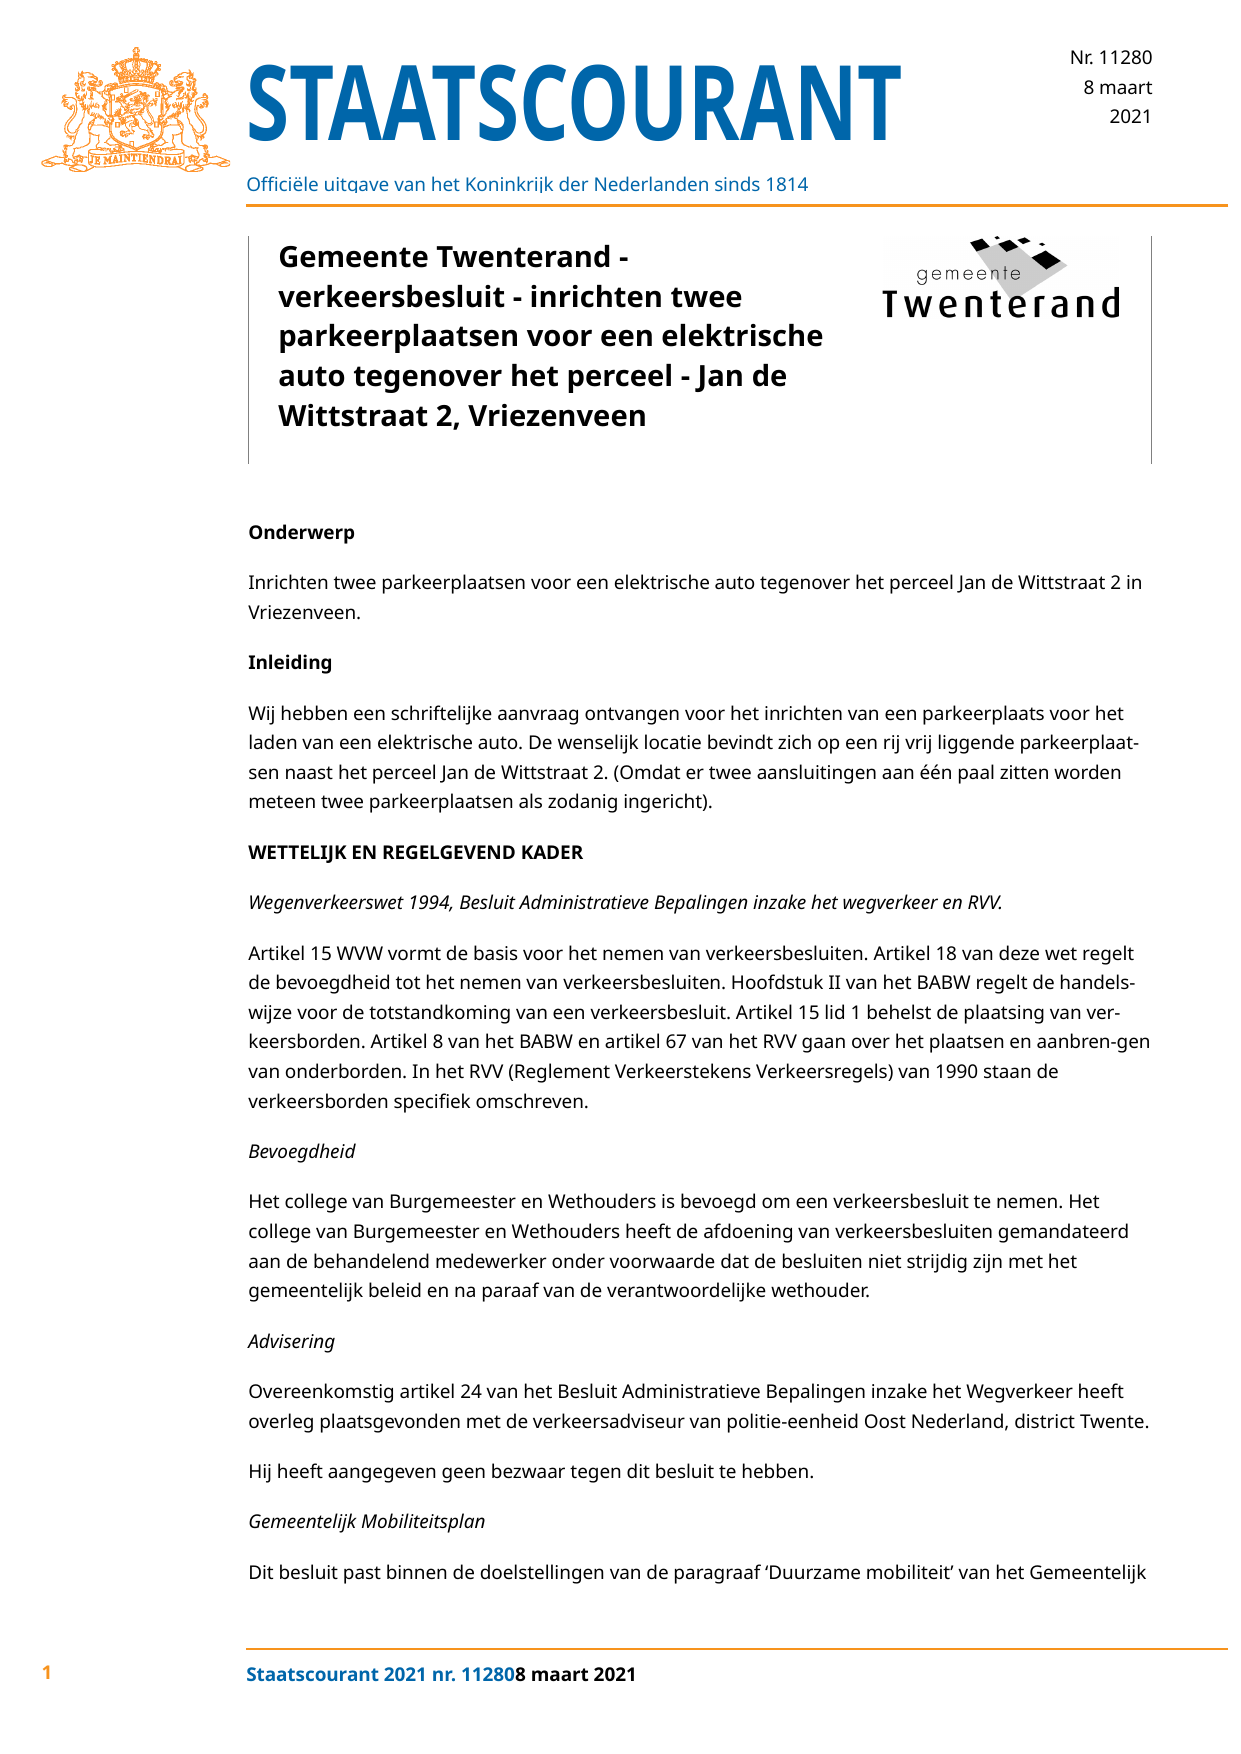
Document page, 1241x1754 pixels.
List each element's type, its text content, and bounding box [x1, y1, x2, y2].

text Wij hebben een schriftelijke aanvraag ontvangen voor het inrichten van een parkeerplaats voor het laden van een elektrische auto. De wenselijk locatie bevindt zich op een rij vrij liggende parkeerplaat-sen naast het perceel Jan de Wittstraat 2. (Omdat er twee aansluitingen aan één paal zitten worden meteen twee parkeerplaatsen als zodanig ingericht). [248, 700, 1152, 814]
text Overeenkomstig artikel 24 van het Besluit Administratieve Bepalingen inzake het Wegverkeer heeft overleg plaatsgevonden met de verkeersadviseur van politie-eenheid Oost Nederland, district Twente. [248, 1378, 1152, 1433]
text WETTELIJK EN REGELGEVEND KADER [248, 839, 1152, 865]
text Advisering [248, 1328, 1152, 1353]
text Inleiding [248, 649, 1152, 675]
text Onderwerp [248, 519, 1152, 545]
picture [882, 236, 1119, 319]
text Dit besluit past binnen de doelstellingen van de paragraaf ‘Duurzame mobiliteit’ van het Gemeentelijk [248, 1559, 1152, 1585]
table_header Gemeente Twenterand - verkeersbesluit - inrichten twee parkeerplaatsen voor een elektrische auto tegenover het perceel - Jan de Wittstraat 2, Vriezenveen [249, 236, 850, 464]
text Wegenverkeerswet 1994, Besluit Administratieve Bepalingen inzake het wegverkeer en RVV. [248, 889, 1152, 915]
table_header [850, 236, 1151, 464]
text Het college van Burgemeester en Wethouders is bevoegd om een verkeersbesluit te nemen. Het college van Burgemeester en Wethouders heeft de afdoening van verkeersbesluiten gemandateerd aan de behandelend medewerker onder voorwaarde dat de besluiten niet strijdig zijn met het gemeentelijk beleid en na paraaf van de verantwoordelijke wethouder. [248, 1189, 1152, 1303]
text Artikel 15 WVW vormt de basis voor het nemen van verkeersbesluiten. Artikel 18 van deze wet regelt de bevoegdheid tot het nemen van verkeersbesluiten. Hoofdstuk II van het BABW regelt de handels-wijze voor de totstandkoming van een verkeersbesluit. Artikel 15 lid 1 behelst de plaatsing van ver-keersborden. Artikel 8 van het BABW en artikel 67 van het RVV gaan over het plaatsen en aanbren-gen van onderborden. In het RVV (Reglement Verkeerstekens Verkeersregels) van 1990 staan de verkeersborden specifiek omschreven. [248, 940, 1152, 1113]
text Inrichten twee parkeerplaatsen voor een elektrische auto tegenover het perceel Jan de Wittstraat 2 in Vriezenveen. [248, 569, 1152, 625]
text Bevoegdheid [248, 1138, 1152, 1164]
picture [41, 47, 231, 172]
text Hij heeft aangegeven geen bezwaar tegen dit besluit te hebben. [248, 1458, 1152, 1484]
text Gemeentelijk Mobiliteitsplan [248, 1509, 1152, 1534]
